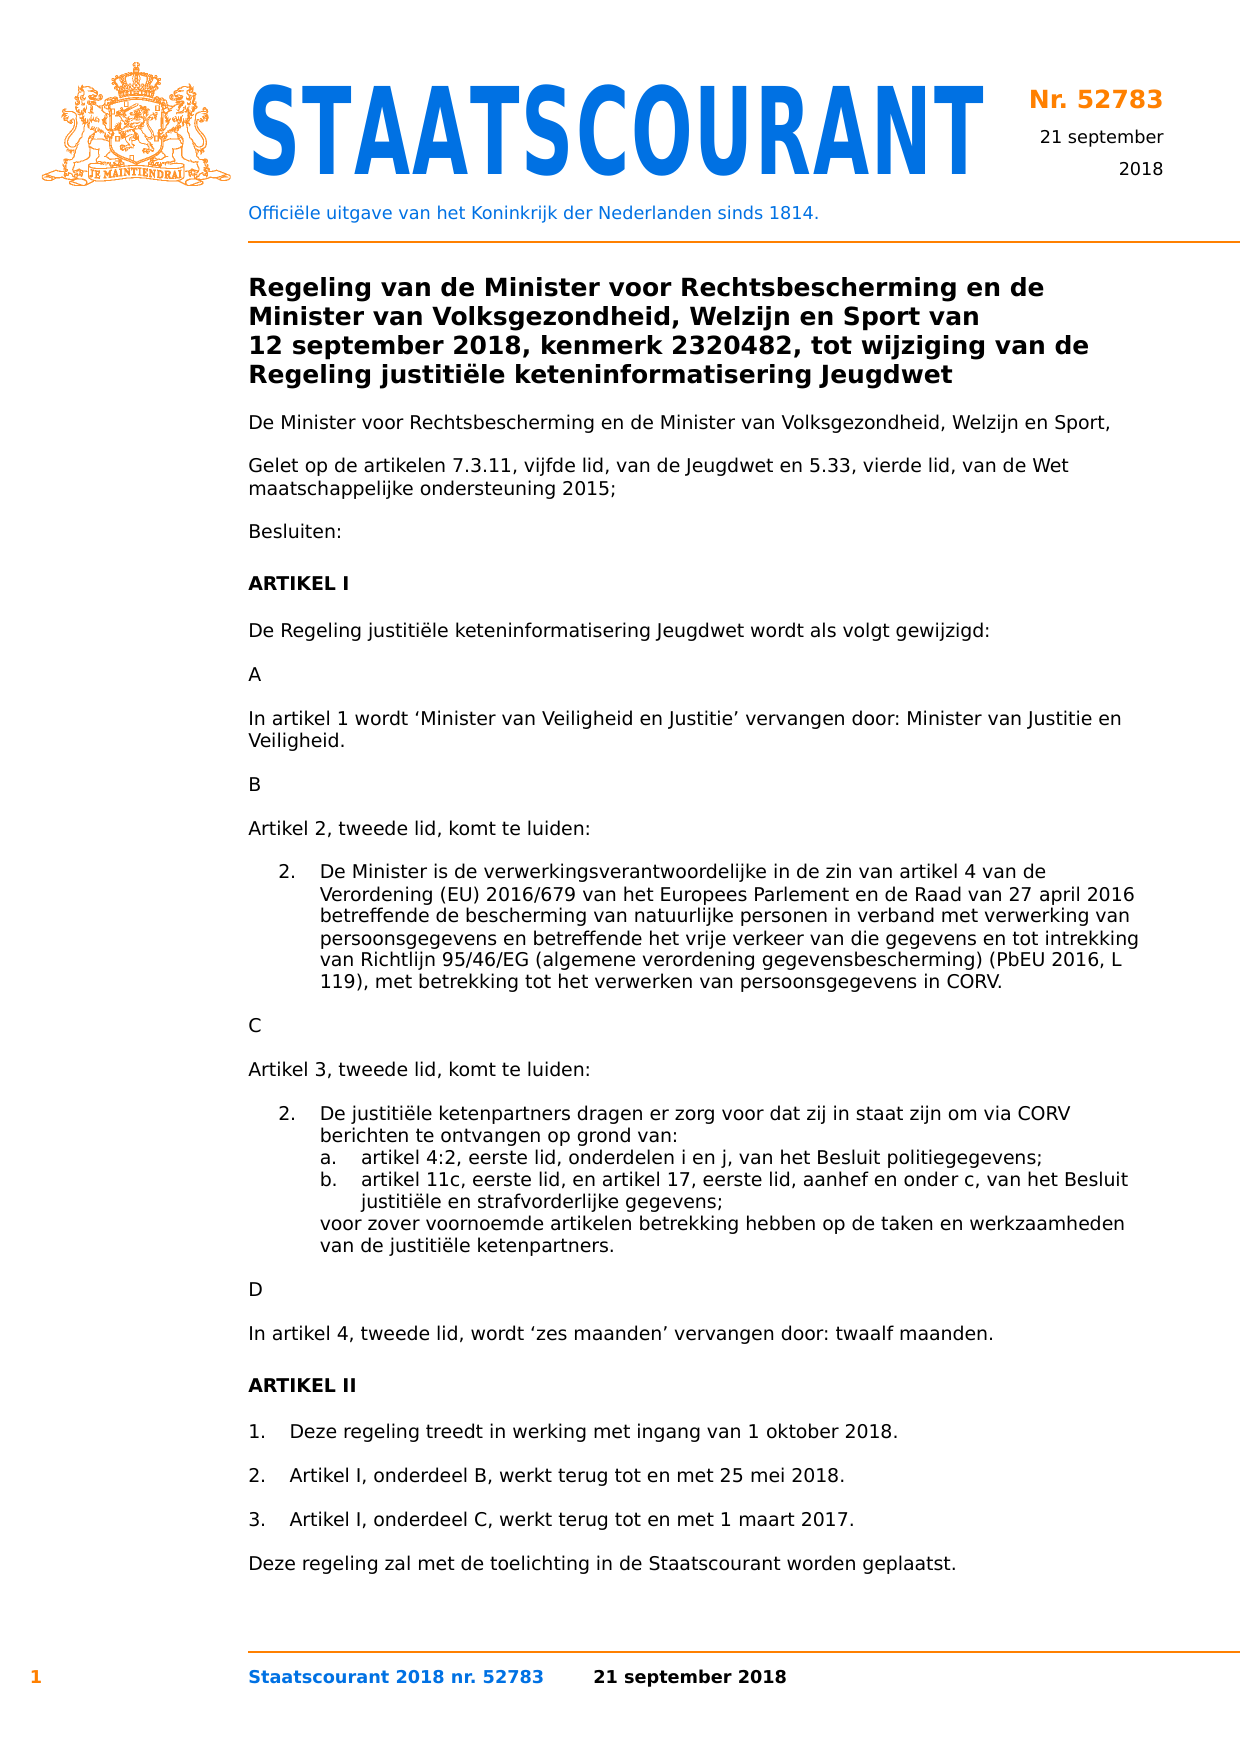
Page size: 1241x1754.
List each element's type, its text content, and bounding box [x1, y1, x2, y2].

text Gelet op de artikelen 7.3.11, vijfde lid, van de Jeugdwet en 5.33, vierde lid, van de Wet maatschappelijke ondersteuning 2015; [248, 455, 1163, 499]
text 3. Artikel I, onderdeel C, werkt terug tot en met 1 maart 2017. [248, 1509, 1163, 1531]
text 2. Artikel I, onderdeel B, werkt terug tot en met 25 mei 2018. [248, 1465, 1163, 1487]
text C [248, 1015, 1163, 1037]
text Artikel 2, tweede lid, komt te luiden: [248, 818, 1163, 839]
text In artikel 1 wordt ‘Minister van Veiligheid en Justitie’ vervangen door: Minister van Justitie en Veiligheid. [248, 708, 1163, 752]
subtitle ARTIKEL I [248, 573, 1163, 595]
text 2. De justitiële ketenpartners dragen er zorg voor dat zij in staat zijn om via CORV berichten te ontvangen op grond van: [278, 1103, 1163, 1147]
text 2. De Minister is de verwerkingsverantwoordelijke in de zin van artikel 4 van de Verordening (EU) 2016/679 van het Europees Parlement en de Raad van 27 april 2016 betreffende de bescherming van natuurlijke personen in verband met verwerking van persoonsgegevens en betreffende het vrije verkeer van die gegevens en tot intrekking van Richtlijn 95/46/EG (algemene verordening gegevensbescherming) (PbEU 2016, L 119), met betrekking tot het verwerken van persoonsgegevens in CORV. [278, 861, 1163, 993]
table_header STAATSCOURANT [248, 62, 998, 203]
text Besluiten: [248, 521, 1163, 543]
table_header Nr. 52783 [998, 62, 1240, 121]
subtitle ARTIKEL II [248, 1374, 1163, 1396]
text De Minister voor Rechtsbescherming en de Minister van Volksgezondheid, Welzijn en Sport, [248, 412, 1163, 433]
subtitle Regeling van de Minister voor Rechtsbescherming en de Minister van Volksgezondheid, Welzijn en Sport van 12 september 2018, kenmerk 2320482, tot wijziging van de Regeling justitiële keteninformatisering Jeugdwet [248, 273, 1163, 390]
text 1. Deze regeling treedt in werking met ingang van 1 oktober 2018. [248, 1421, 1163, 1443]
table_header [25, 62, 248, 241]
text A [248, 664, 1163, 686]
text Deze regeling zal met de toelichting in de Staatscourant worden geplaatst. [248, 1553, 1163, 1575]
text a. artikel 4:2, eerste lid, onderdelen i en j, van het Besluit politiegegevens; [319, 1147, 1163, 1169]
picture [41, 62, 231, 186]
text In artikel 4, tweede lid, wordt ‘zes maanden’ vervangen door: twaalf maanden. [248, 1322, 1163, 1344]
text De Regeling justitiële keteninformatisering Jeugdwet wordt als volgt gewijzigd: [248, 620, 1163, 642]
table_cell 2018 [998, 153, 1240, 203]
text B [248, 774, 1163, 796]
text Artikel 3, tweede lid, komt te luiden: [248, 1059, 1163, 1081]
text b. artikel 11c, eerste lid, en artikel 17, eerste lid, aanhef en onder c, van het Besluit justitiële en strafvorderlijke gegevens; [319, 1169, 1163, 1213]
table_cell Officiële uitgave van het Koninkrijk der Nederlanden sinds 1814. [248, 203, 1240, 241]
text D [248, 1279, 1163, 1301]
table_cell 21 september [998, 121, 1240, 153]
text voor zover voornoemde artikelen betrekking hebben op de taken en werkzaamheden van de justitiële ketenpartners. [319, 1213, 1163, 1257]
